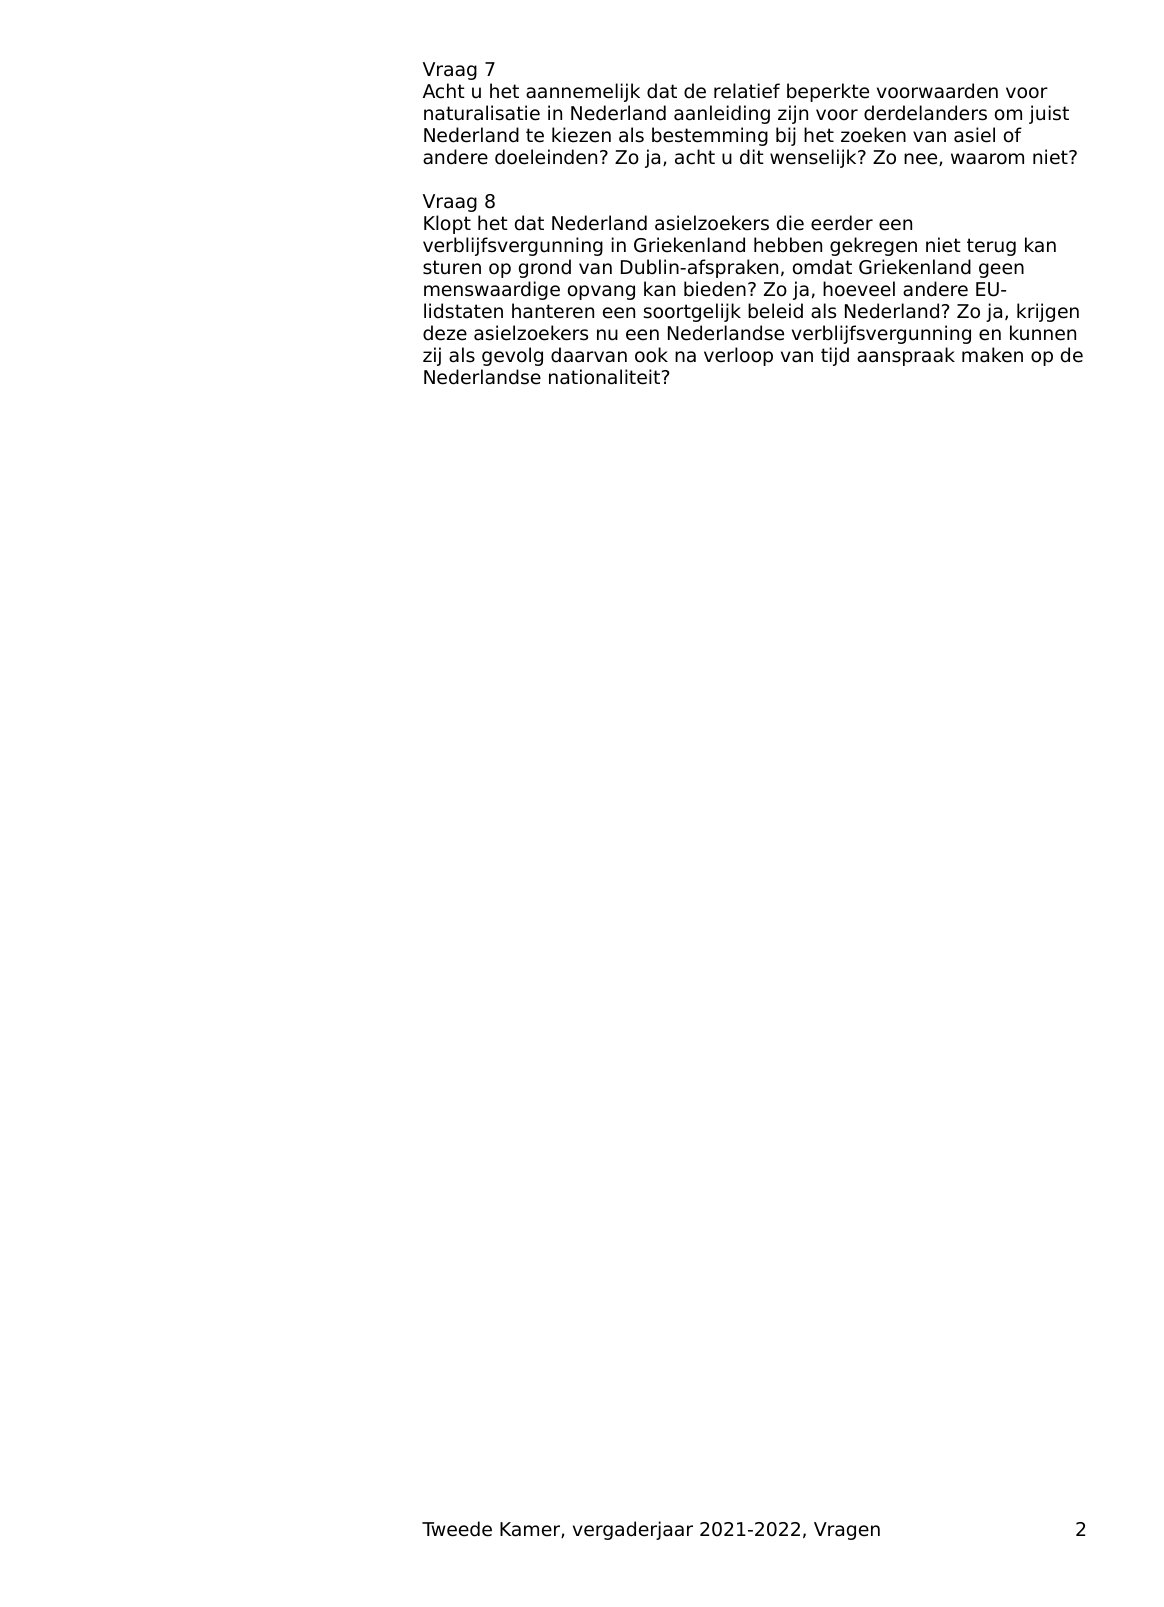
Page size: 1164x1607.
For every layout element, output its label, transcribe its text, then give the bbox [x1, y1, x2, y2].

text Vraag 7 [422, 59, 1087, 81]
text Acht u het aannemelijk dat de relatief beperkte voorwaarden voor naturalisatie in Nederland aanleiding zijn voor derdelanders om juist Nederland te kiezen als bestemming bij het zoeken van asiel of andere doeleinden? Zo ja, acht u dit wenselijk? Zo nee, waarom niet? [422, 81, 1087, 169]
text Klopt het dat Nederland asielzoekers die eerder een verblijfsvergunning in Griekenland hebben gekregen niet terug kan sturen op grond van Dublin-afspraken, omdat Griekenland geen menswaardige opvang kan bieden? Zo ja, hoeveel andere EU-lidstaten hanteren een soortgelijk beleid als Nederland? Zo ja, krijgen deze asielzoekers nu een Nederlandse verblijfsvergunning en kunnen zij als gevolg daarvan ook na verloop van tijd aanspraak maken op de Nederlandse nationaliteit? [422, 213, 1087, 389]
text Vraag 8 [422, 191, 1087, 213]
